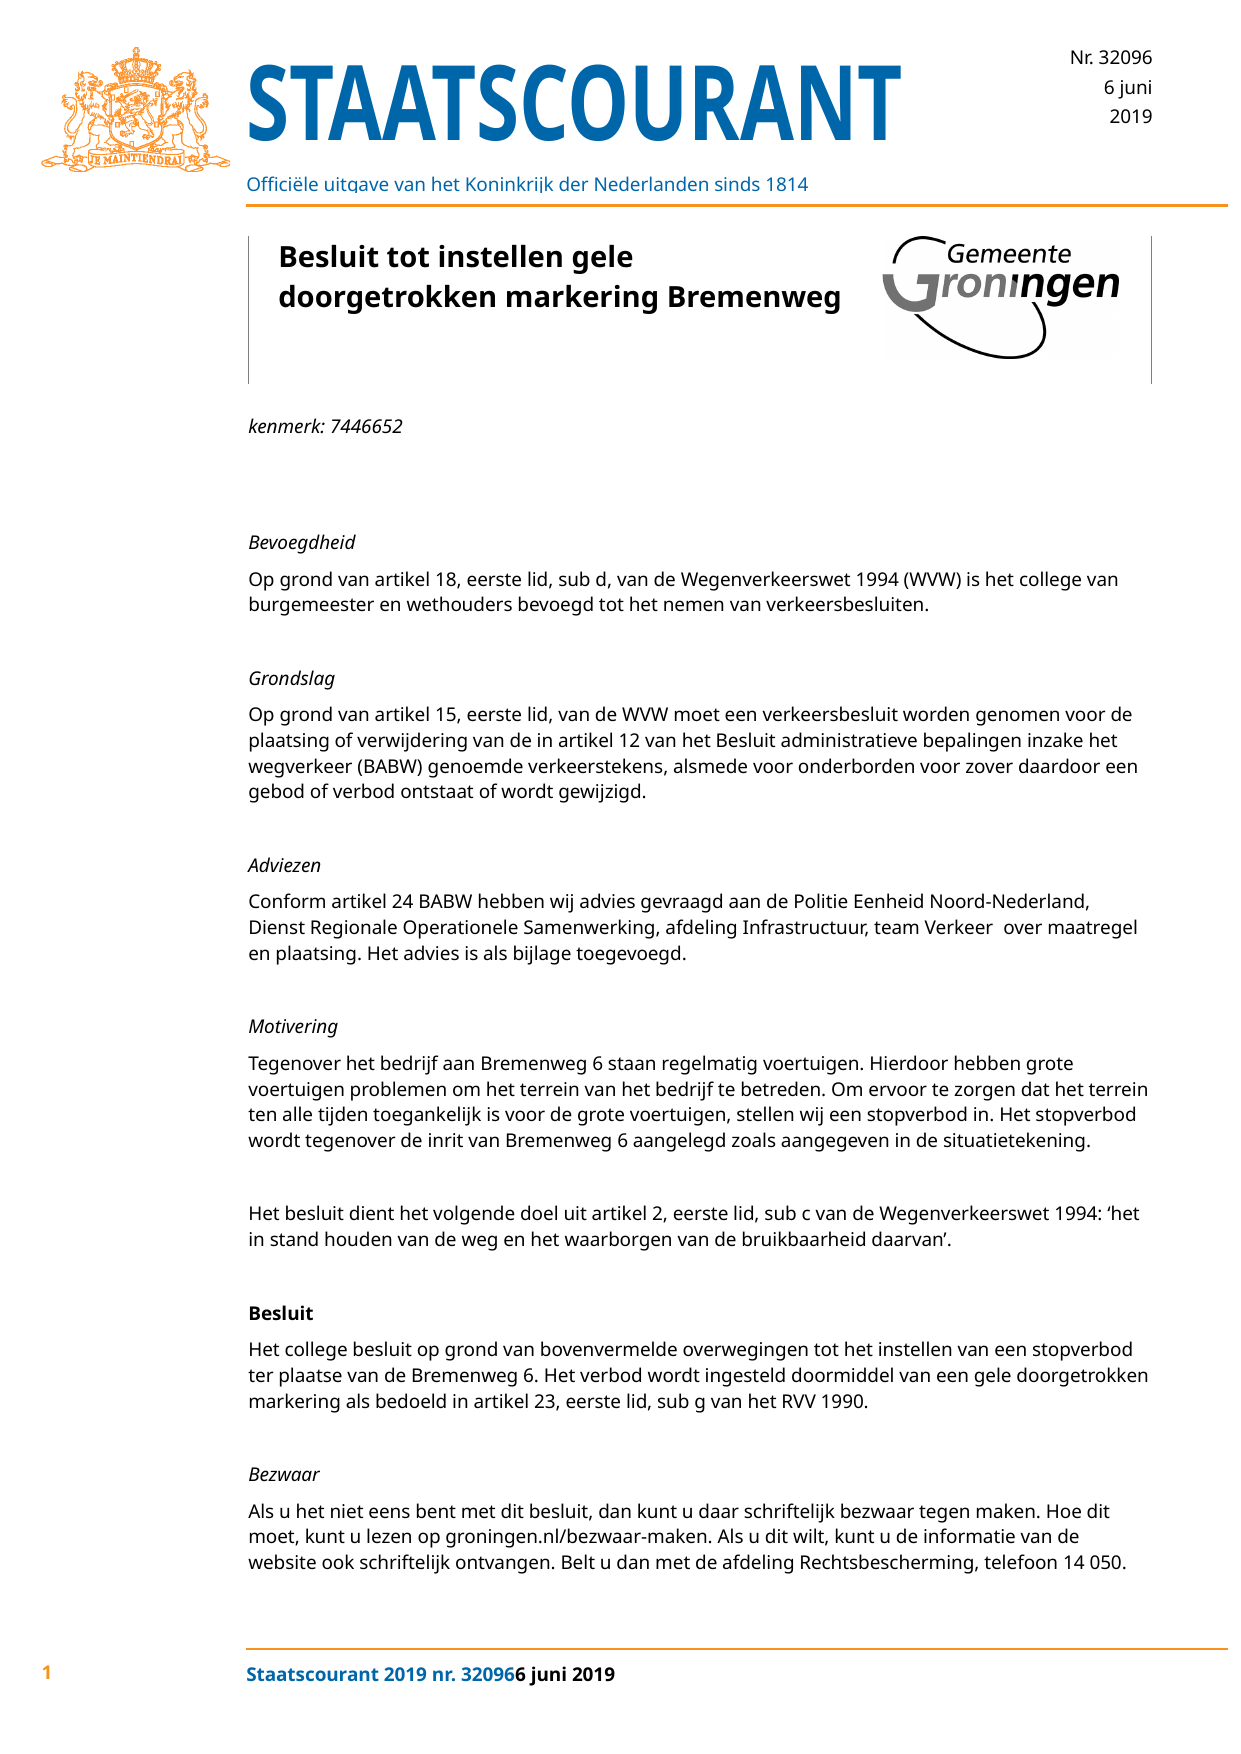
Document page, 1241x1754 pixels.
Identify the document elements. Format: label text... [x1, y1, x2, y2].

text Op grond van artikel 18, eerste lid, sub d, van de Wegenverkeerswet 1994 (WVW) is het college van burgemeester en wethouders bevoegd tot het nemen van verkeersbesluiten. [248, 566, 1152, 617]
text Het besluit dient het volgende doel uit artikel 2, eerste lid, sub c van de Wegenverkeerswet 1994: ‘het in stand houden van de weg en het waarborgen van de bruikbaarheid daarvan’. [248, 1201, 1152, 1252]
table_header [850, 359, 1151, 384]
table_header [1119, 236, 1151, 358]
text Als u het niet eens bent met dit besluit, dan kunt u daar schriftelijk bezwaar tegen maken. Hoe dit moet, kunt u lezen op groningen.nl/bezwaar-maken. Als u dit wilt, kunt u de informatie van de website ook schriftelijk ontvangen. Belt u dan met de afdeling Rechtsbescherming, telefoon 14 050. [248, 1498, 1152, 1575]
text Bevoegdheid [248, 529, 1152, 555]
text Het college besluit op grond van bovenvermelde overwegingen tot het instellen van een stopverbod ter plaatse van de Bremenweg 6. Het verbod wordt ingesteld doormiddel van een gele doorgetrokken markering als bedoeld in artikel 23, eerste lid, sub g van het RVV 1990. [248, 1336, 1152, 1413]
text Tegenover het bedrijf aan Bremenweg 6 staan regelmatig voertuigen. Hierdoor hebben grote voertuigen problemen om het terrein van het bedrijf te betreden. Om ervoor te zorgen dat het terrein ten alle tijden toegankelijk is voor de grote voertuigen, stellen wij een stopverbod in. Het stopverbod wordt tegenover de inrit van Bremenweg 6 aangelegd zoals aangegeven in de situatietekening. [248, 1050, 1152, 1153]
table_header [850, 236, 882, 358]
picture [41, 47, 231, 172]
text Grondslag [248, 665, 1152, 691]
text kenmerk: 7446652 [248, 414, 1152, 439]
table_header Besluit tot instellen gele doorgetrokken markering Bremenweg [249, 236, 850, 384]
text Bezwaar [248, 1461, 1152, 1487]
text Besluit [248, 1300, 1152, 1325]
text Op grond van artikel 15, eerste lid, van de WVW moet een verkeersbesluit worden genomen voor de plaatsing of verwijdering van de in artikel 12 van het Besluit administratieve bepalingen inzake het wegverkeer (BABW) genoemde verkeerstekens, alsmede voor onderborden voor zover daardoor een gebod of verbod ontstaat of wordt gewijzigd. [248, 701, 1152, 804]
text Conform artikel 24 BABW hebben wij advies gevraagd aan de Politie Eenheid Noord-Nederland, Dienst Regionale Operationele Samenwerking, afdeling Infrastructuur, team Verkeer over maatregel en plaatsing. Het advies is als bijlage toegevoegd. [248, 889, 1152, 966]
text Motivering [248, 1013, 1152, 1039]
picture [882, 236, 1119, 359]
text Adviezen [248, 852, 1152, 878]
